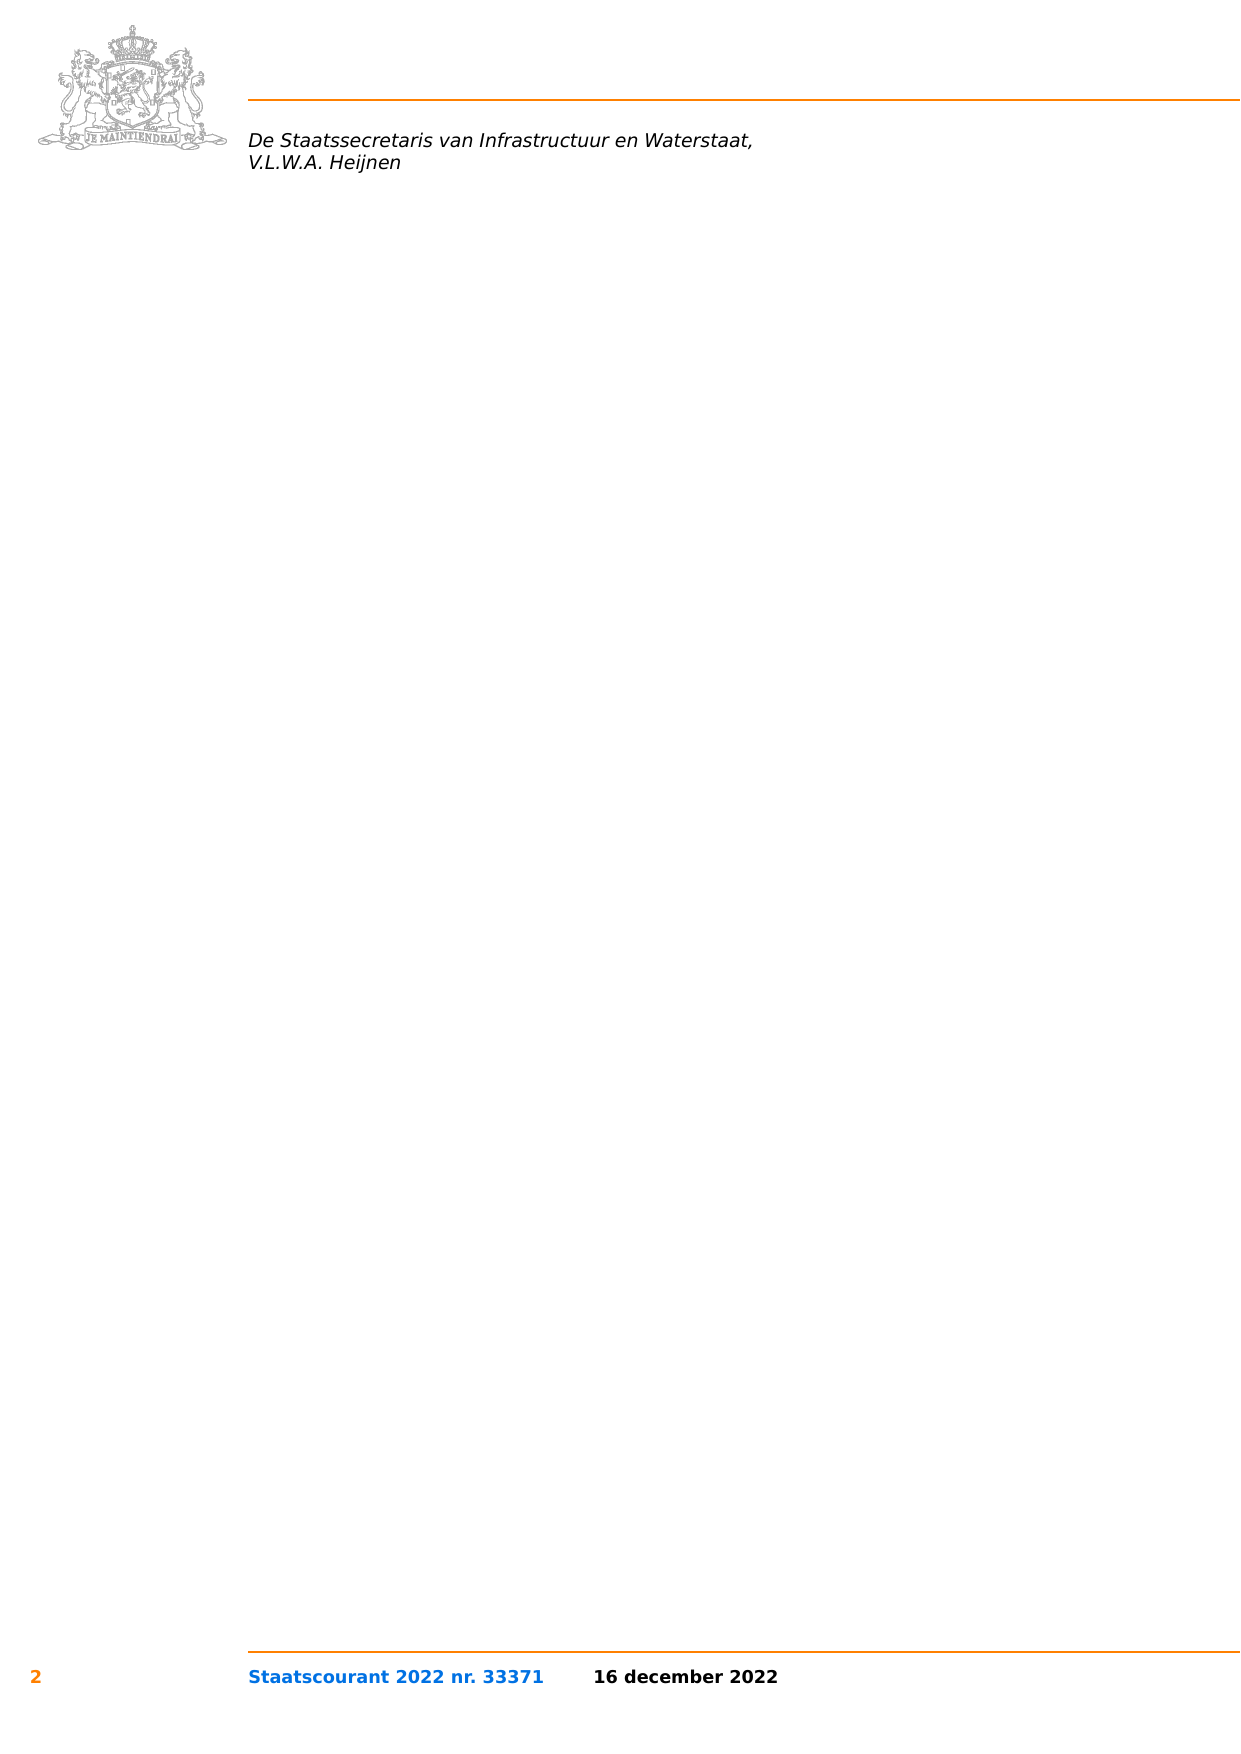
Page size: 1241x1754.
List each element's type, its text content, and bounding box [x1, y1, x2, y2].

picture [38, 25, 227, 150]
text De Staatssecretaris van Infrastructuur en Waterstaat, V.L.W.A. Heijnen [248, 130, 1163, 174]
